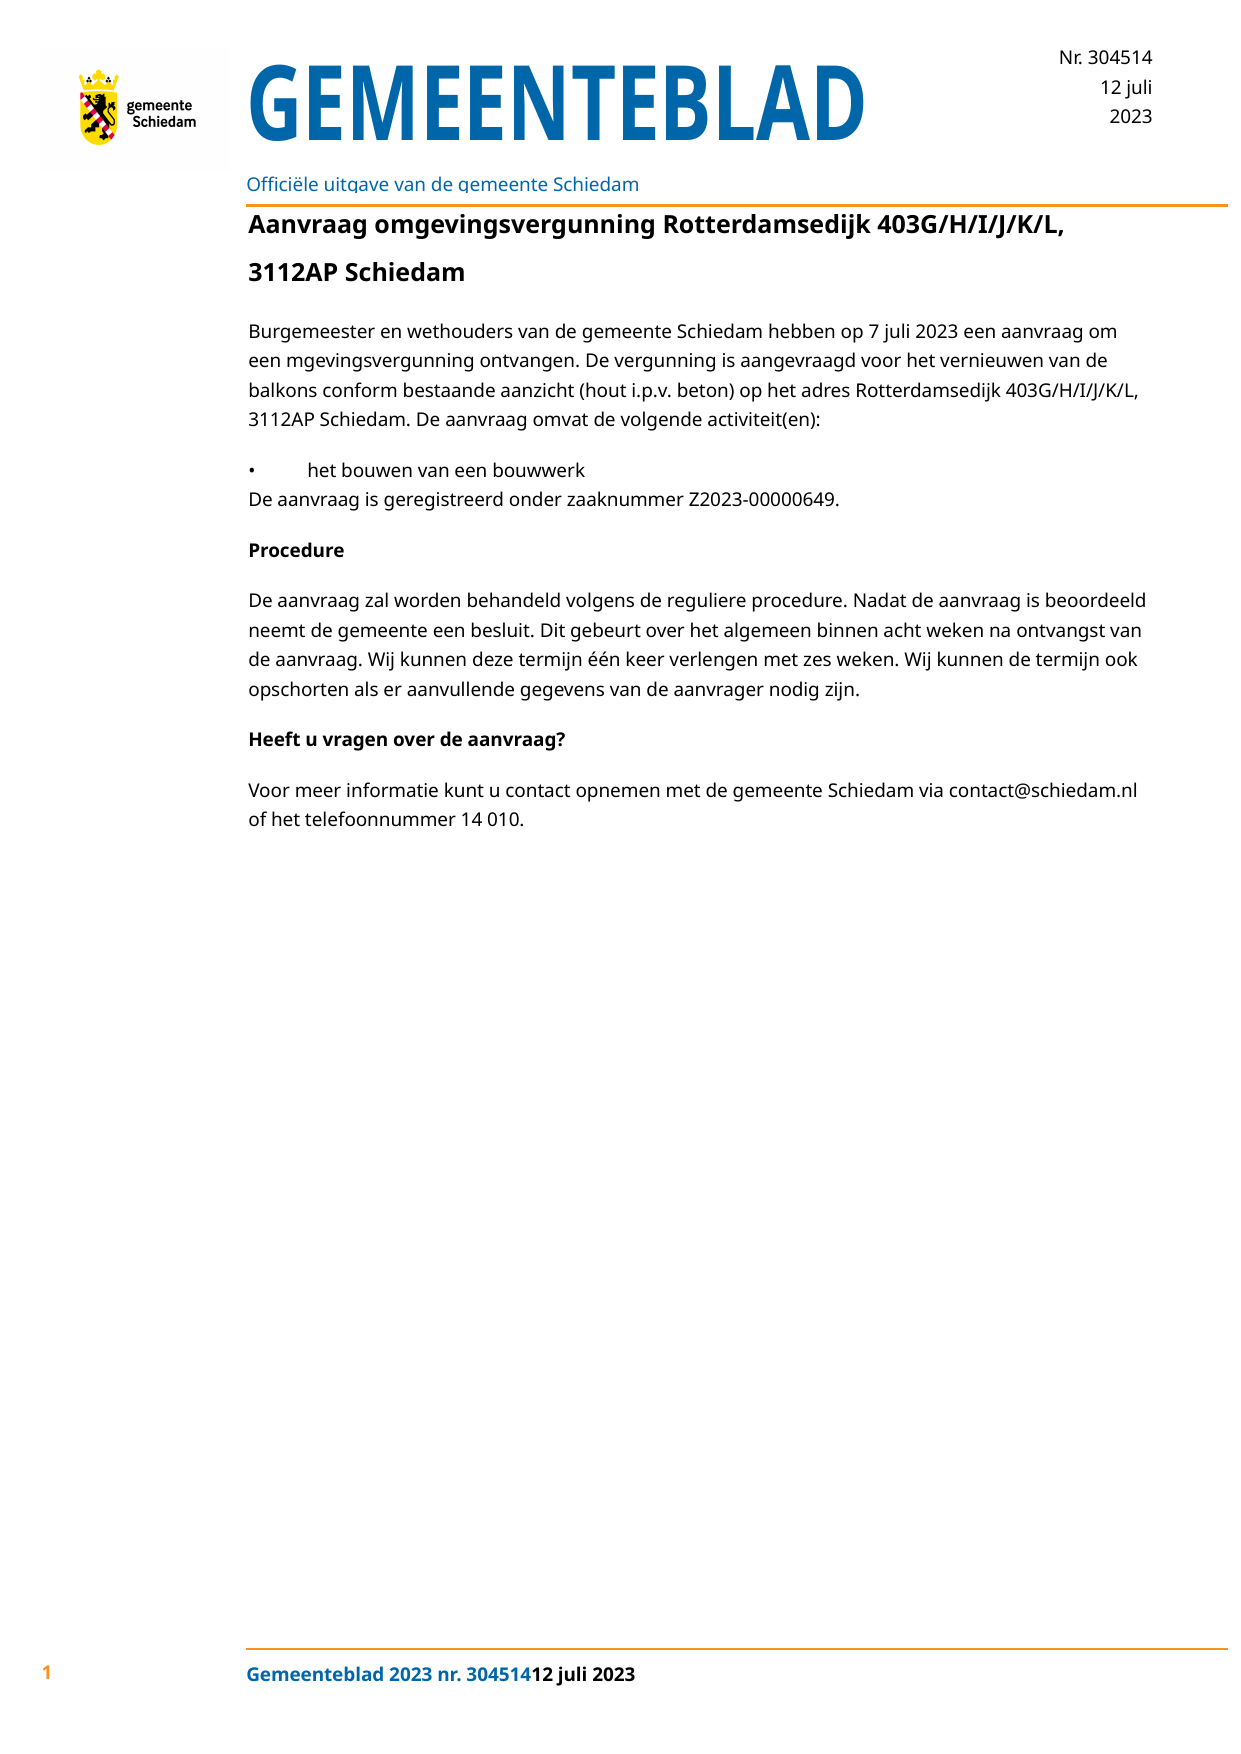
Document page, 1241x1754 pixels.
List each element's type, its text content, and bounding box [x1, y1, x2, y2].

text De aanvraag is geregistreerd onder zaaknummer Z2023-00000649. [248, 487, 1152, 512]
text Voor meer informatie kunt u contact opnemen met de gemeente Schiedam via contact@schiedam.nl of het telefoonnummer 14 010. [248, 777, 1152, 832]
list het bouwen van een bouwwerk [248, 457, 1152, 483]
picture [41, 47, 231, 172]
text Procedure [248, 537, 1152, 563]
text Burgemeester en wethouders van de gemeente Schiedam hebben op 7 juli 2023 een aanvraag om een mgevingsvergunning ontvangen. De vergunning is aangevraagd voor het vernieuwen van de balkons conform bestaande aanzicht (hout i.p.v. beton) op het adres Rotterdamsedijk 403G/H/I/J/K/L, 3112AP Schiedam. De aanvraag omvat de volgende activiteit(en): [248, 318, 1152, 432]
text Heeft u vragen over de aanvraag? [248, 727, 1152, 752]
text Aanvraag omgevingsvergunning Rotterdamsedijk 403G/H/I/J/K/L, 3112AP Schiedam [248, 207, 1152, 288]
text De aanvraag zal worden behandeld volgens de reguliere procedure. Nadat de aanvraag is beoordeeld neemt de gemeente een besluit. Dit gebeurt over het algemeen binnen acht weken na ontvangst van de aanvraag. Wij kunnen deze termijn één keer verlengen met zes weken. Wij kunnen de termijn ook opschorten als er aanvullende gegevens van de aanvrager nodig zijn. [248, 587, 1152, 702]
